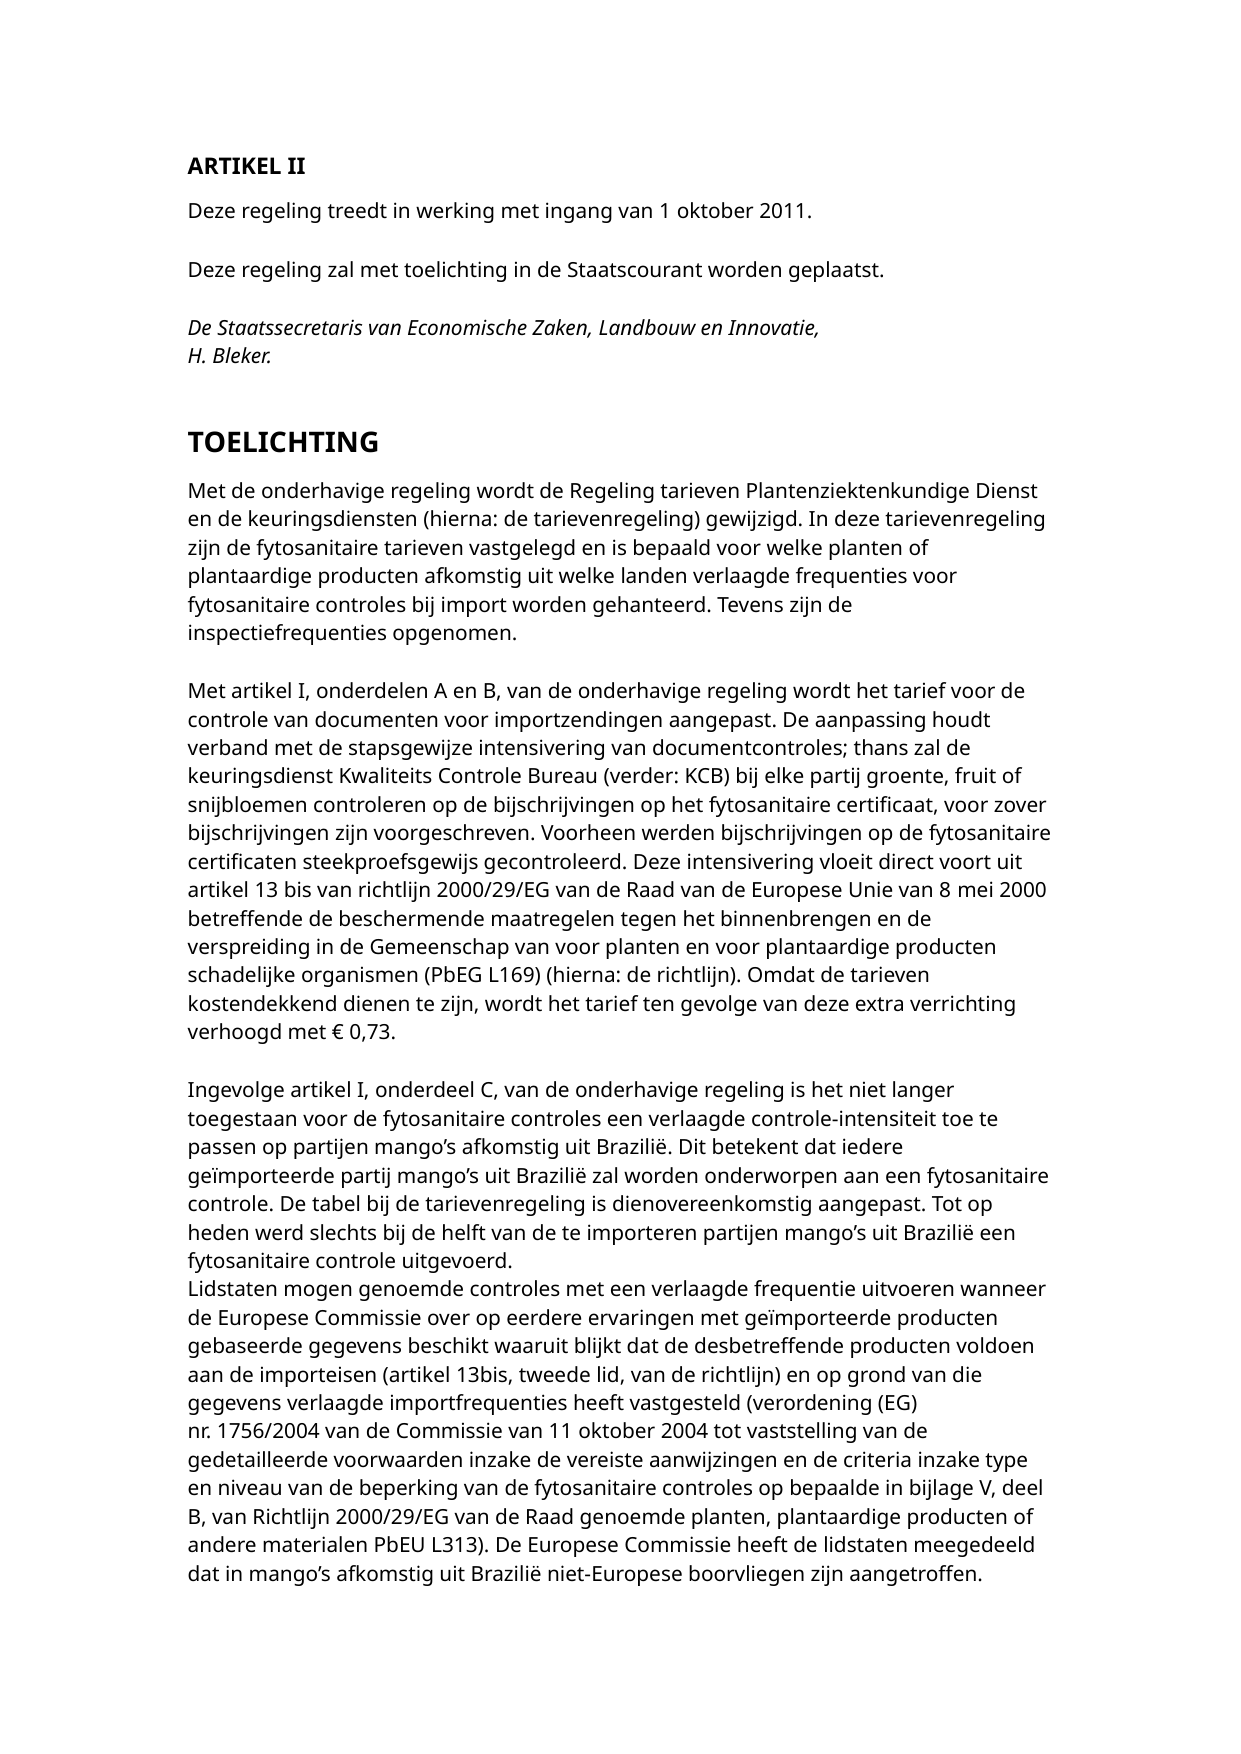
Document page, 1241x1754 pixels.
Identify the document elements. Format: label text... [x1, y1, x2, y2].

text Lidstaten mogen genoemde controles met een verlaagde frequentie uitvoeren wanneer de Europese Commissie over op eerdere ervaringen met geïmporteerde producten gebaseerde gegevens beschikt waaruit blijkt dat de desbetreffende producten voldoen aan de importeisen (artikel 13bis, tweede lid, van de richtlijn) en op grond van die gegevens verlaagde importfrequenties heeft vastgesteld (verordening (EG) nr. 1756/2004 van de Commissie van 11 oktober 2004 tot vaststelling van de gedetailleerde voorwaarden inzake de vereiste aanwijzingen en de criteria inzake type en niveau van de beperking van de fytosanitaire controles op bepaalde in bijlage V, deel B, van Richtlijn 2000/29/EG van de Raad genoemde planten, plantaardige producten of andere materialen PbEU L313). De Europese Commissie heeft de lidstaten meegedeeld dat in mango’s afkomstig uit Brazilië niet-Europese boorvliegen zijn aangetroffen. [187, 1274, 1053, 1587]
text Ingevolge artikel I, onderdeel C, van de onderhavige regeling is het niet langer toegestaan voor de fytosanitaire controles een verlaagde controle-intensiteit toe te passen op partijen mango’s afkomstig uit Brazilië. Dit betekent dat iedere geïmporteerde partij mango’s uit Brazilië zal worden onderworpen aan een fytosanitaire controle. De tabel bij de tarievenregeling is dienovereenkomstig aangepast. Tot op heden werd slechts bij de helft van de te importeren partijen mango’s uit Brazilië een fytosanitaire controle uitgevoerd. [187, 1075, 1053, 1274]
subtitle TOELICHTING [187, 422, 1053, 461]
text Met artikel I, onderdelen A en B, van de onderhavige regeling wordt het tarief voor de controle van documenten voor importzendingen aangepast. De aanpassing houdt verband met de stapsgewijze intensivering van documentcontroles; thans zal de keuringsdienst Kwaliteits Controle Bureau (verder: KCB) bij elke partij groente, fruit of snijbloemen controleren op de bijschrijvingen op het fytosanitaire certificaat, voor zover bijschrijvingen zijn voorgeschreven. Voorheen werden bijschrijvingen op de fytosanitaire certificaten steekproefsgewijs gecontroleerd. Deze intensivering vloeit direct voort uit artikel 13 bis van richtlijn 2000/29/EG van de Raad van de Europese Unie van 8 mei 2000 betreffende de beschermende maatregelen tegen het binnenbrengen en de verspreiding in de Gemeenschap van voor planten en voor plantaardige producten schadelijke organismen (PbEG L169) (hierna: de richtlijn). Omdat de tarieven kostendekkend dienen te zijn, wordt het tarief ten gevolge van deze extra verrichting verhoogd met € 0,73. [187, 676, 1053, 1046]
subtitle ARTIKEL II [187, 150, 1053, 181]
text H. Bleker. [187, 342, 1053, 370]
text Met de onderhavige regeling wordt de Regeling tarieven Plantenziektenkundige Dienst en de keuringsdiensten (hierna: de tarievenregeling) gewijzigd. In deze tarievenregeling zijn de fytosanitaire tarieven vastgelegd en is bepaald voor welke planten of plantaardige producten afkomstig uit welke landen verlaagde frequenties voor fytosanitaire controles bij import worden gehanteerd. Tevens zijn de inspectiefrequenties opgenomen. [187, 476, 1053, 647]
text Deze regeling treedt in werking met ingang van 1 oktober 2011. [187, 196, 1053, 225]
text De Staatssecretaris van Economische Zaken, Landbouw en Innovatie, [187, 313, 1053, 342]
text Deze regeling zal met toelichting in de Staatscourant worden geplaatst. [187, 255, 1053, 283]
